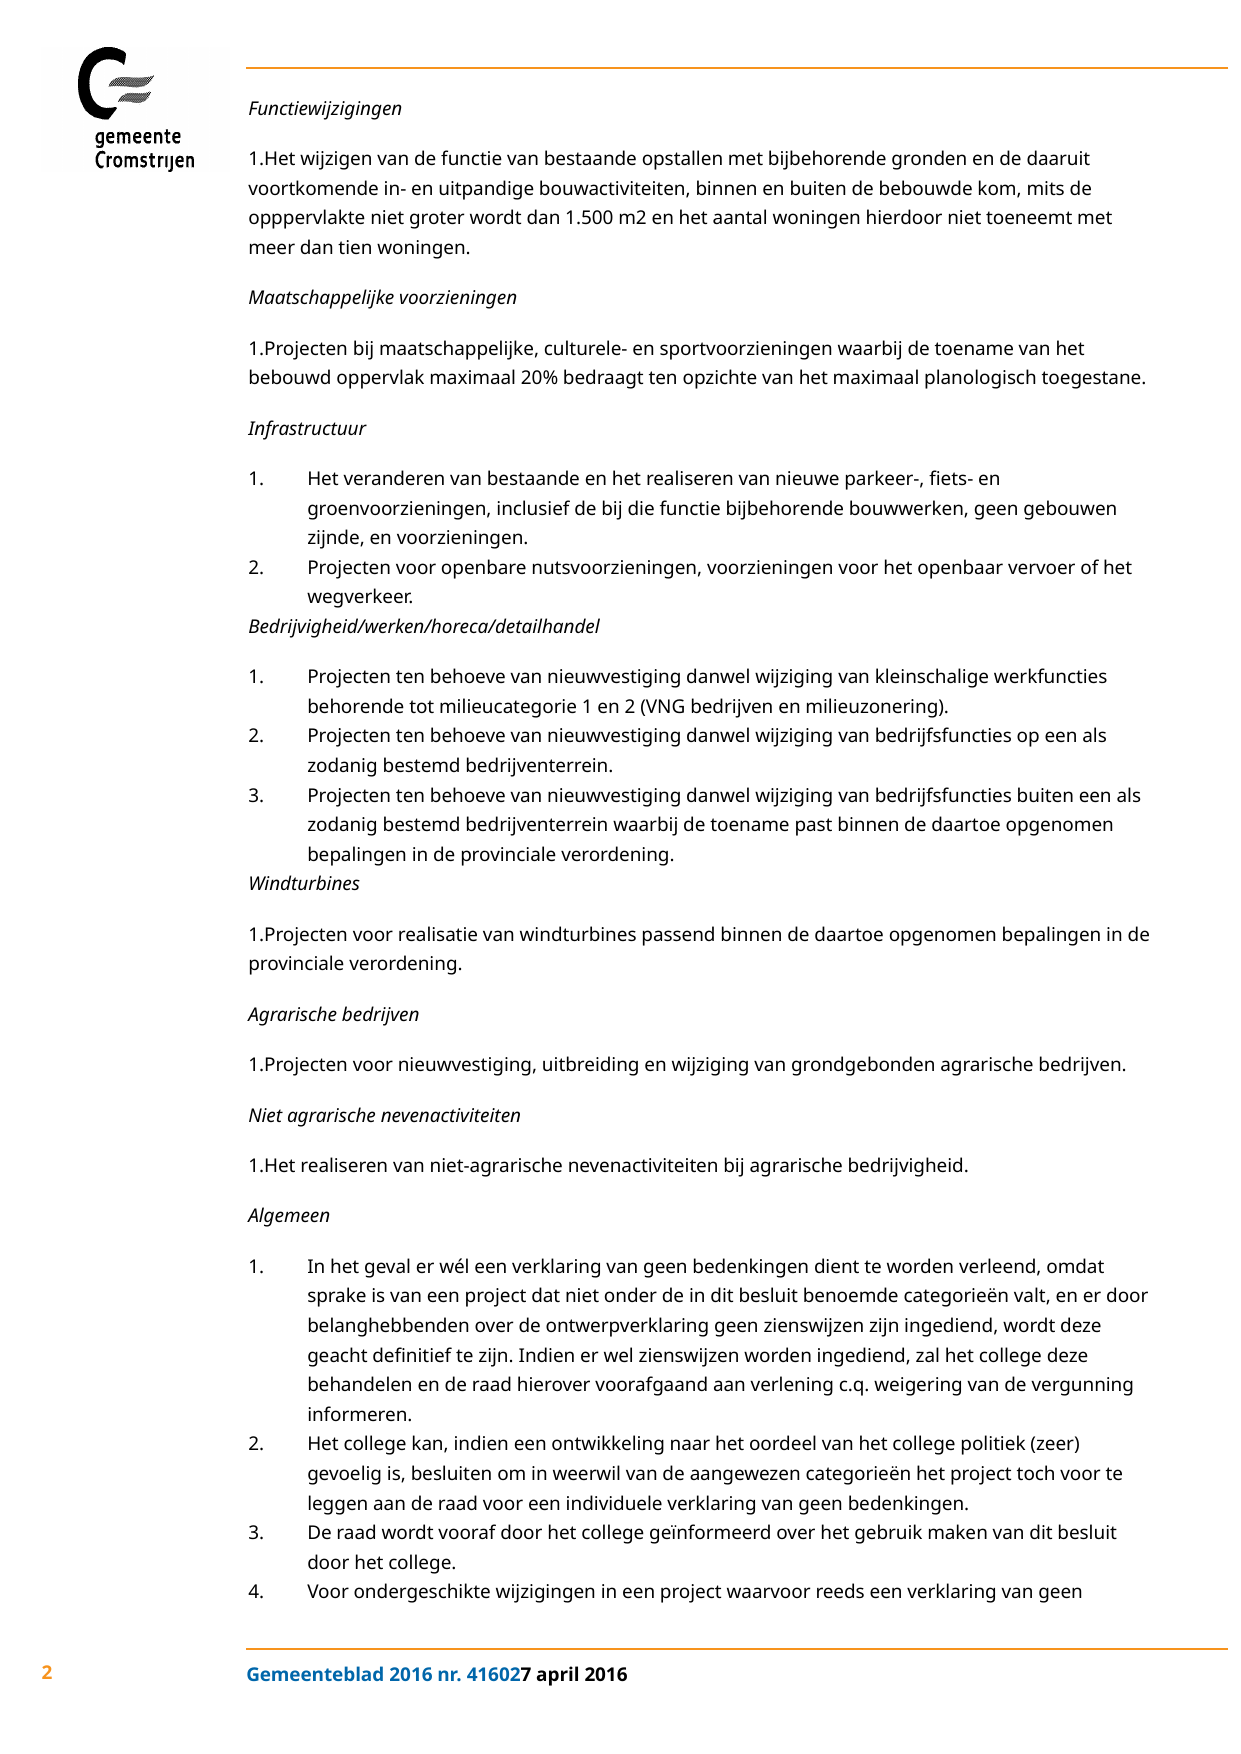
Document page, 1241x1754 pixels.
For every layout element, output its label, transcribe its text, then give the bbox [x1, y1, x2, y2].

list Het college kan, indien een ontwikkeling naar het oordeel van het college politiek (zeer) gevoelig is, besluiten om in weerwil van de aangewezen categorieën het project toch voor te leggen aan de raad voor een individuele verklaring van geen bedenkingen. [248, 1431, 1152, 1516]
text Agrarische bedrijven [248, 1001, 1152, 1027]
text 1.Projecten voor realisatie van windturbines passend binnen de daartoe opgenomen bepalingen in de provinciale verordening. [248, 921, 1152, 976]
text Infrastructuur [248, 415, 1152, 441]
text Niet agrarische nevenactiviteiten [248, 1102, 1152, 1128]
text 1.Het realiseren van niet-agrarische nevenactiviteiten bij agrarische bedrijvigheid. [248, 1152, 1152, 1178]
list Projecten ten behoeve van nieuwvestiging danwel wijziging van bedrijfsfuncties op een als zodanig bestemd bedrijventerrein. [248, 723, 1152, 778]
list De raad wordt vooraf door het college geïnformeerd over het gebruik maken van dit besluit door het college. [248, 1519, 1152, 1575]
text Bedrijvigheid/werken/horeca/detailhandel [248, 613, 1152, 639]
text 1.Projecten voor nieuwvestiging, uitbreiding en wijziging van grondgebonden agrarische bedrijven. [248, 1051, 1152, 1077]
list In het geval er wél een verklaring van geen bedenkingen dient te worden verleend, omdat sprake is van een project dat niet onder de in dit besluit benoemde categorieën valt, en er door belanghebbenden over de ontwerpverklaring geen zienswijzen zijn ingediend, wordt deze geacht definitief te zijn. Indien er wel zienswijzen worden ingediend, zal het college deze behandelen en de raad hierover voorafgaand aan verlening c.q. weigering van de vergunning informeren. [248, 1253, 1152, 1427]
list Projecten ten behoeve van nieuwvestiging danwel wijziging van bedrijfsfuncties buiten een als zodanig bestemd bedrijventerrein waarbij de toename past binnen de daartoe opgenomen bepalingen in de provinciale verordening. [248, 782, 1152, 867]
text 1.Projecten bij maatschappelijke, culturele- en sportvoorzieningen waarbij de toename van het bebouwd oppervlak maximaal 20% bedraagt ten opzichte van het maximaal planologisch toegestane. [248, 335, 1152, 390]
text Algemeen [248, 1203, 1152, 1228]
list Het veranderen van bestaande en het realiseren van nieuwe parkeer-, fiets- en groenvoorzieningen, inclusief de bij die functie bijbehorende bouwwerken, geen gebouwen zijnde, en voorzieningen. [248, 465, 1152, 550]
text Functiewijzigingen [248, 95, 1152, 121]
list Voor ondergeschikte wijzigingen in een project waarvoor reeds een verklaring van geen [248, 1578, 1152, 1604]
list Projecten ten behoeve van nieuwvestiging danwel wijziging van kleinschalige werkfuncties behorende tot milieucategorie 1 en 2 (VNG bedrijven en milieuzonering). [248, 663, 1152, 719]
text Maatschappelijke voorzieningen [248, 284, 1152, 310]
text Windturbines [248, 871, 1152, 896]
picture [41, 47, 231, 172]
text 1.Het wijzigen van de functie van bestaande opstallen met bijbehorende gronden en de daaruit voortkomende in- en uitpandige bouwactiviteiten, binnen en buiten de bebouwde kom, mits de opppervlakte niet groter wordt dan 1.500 m2 en het aantal woningen hierdoor niet toeneemt met meer dan tien woningen. [248, 145, 1152, 260]
list Projecten voor openbare nutsvoorzieningen, voorzieningen voor het openbaar vervoer of het wegverkeer. [248, 554, 1152, 609]
